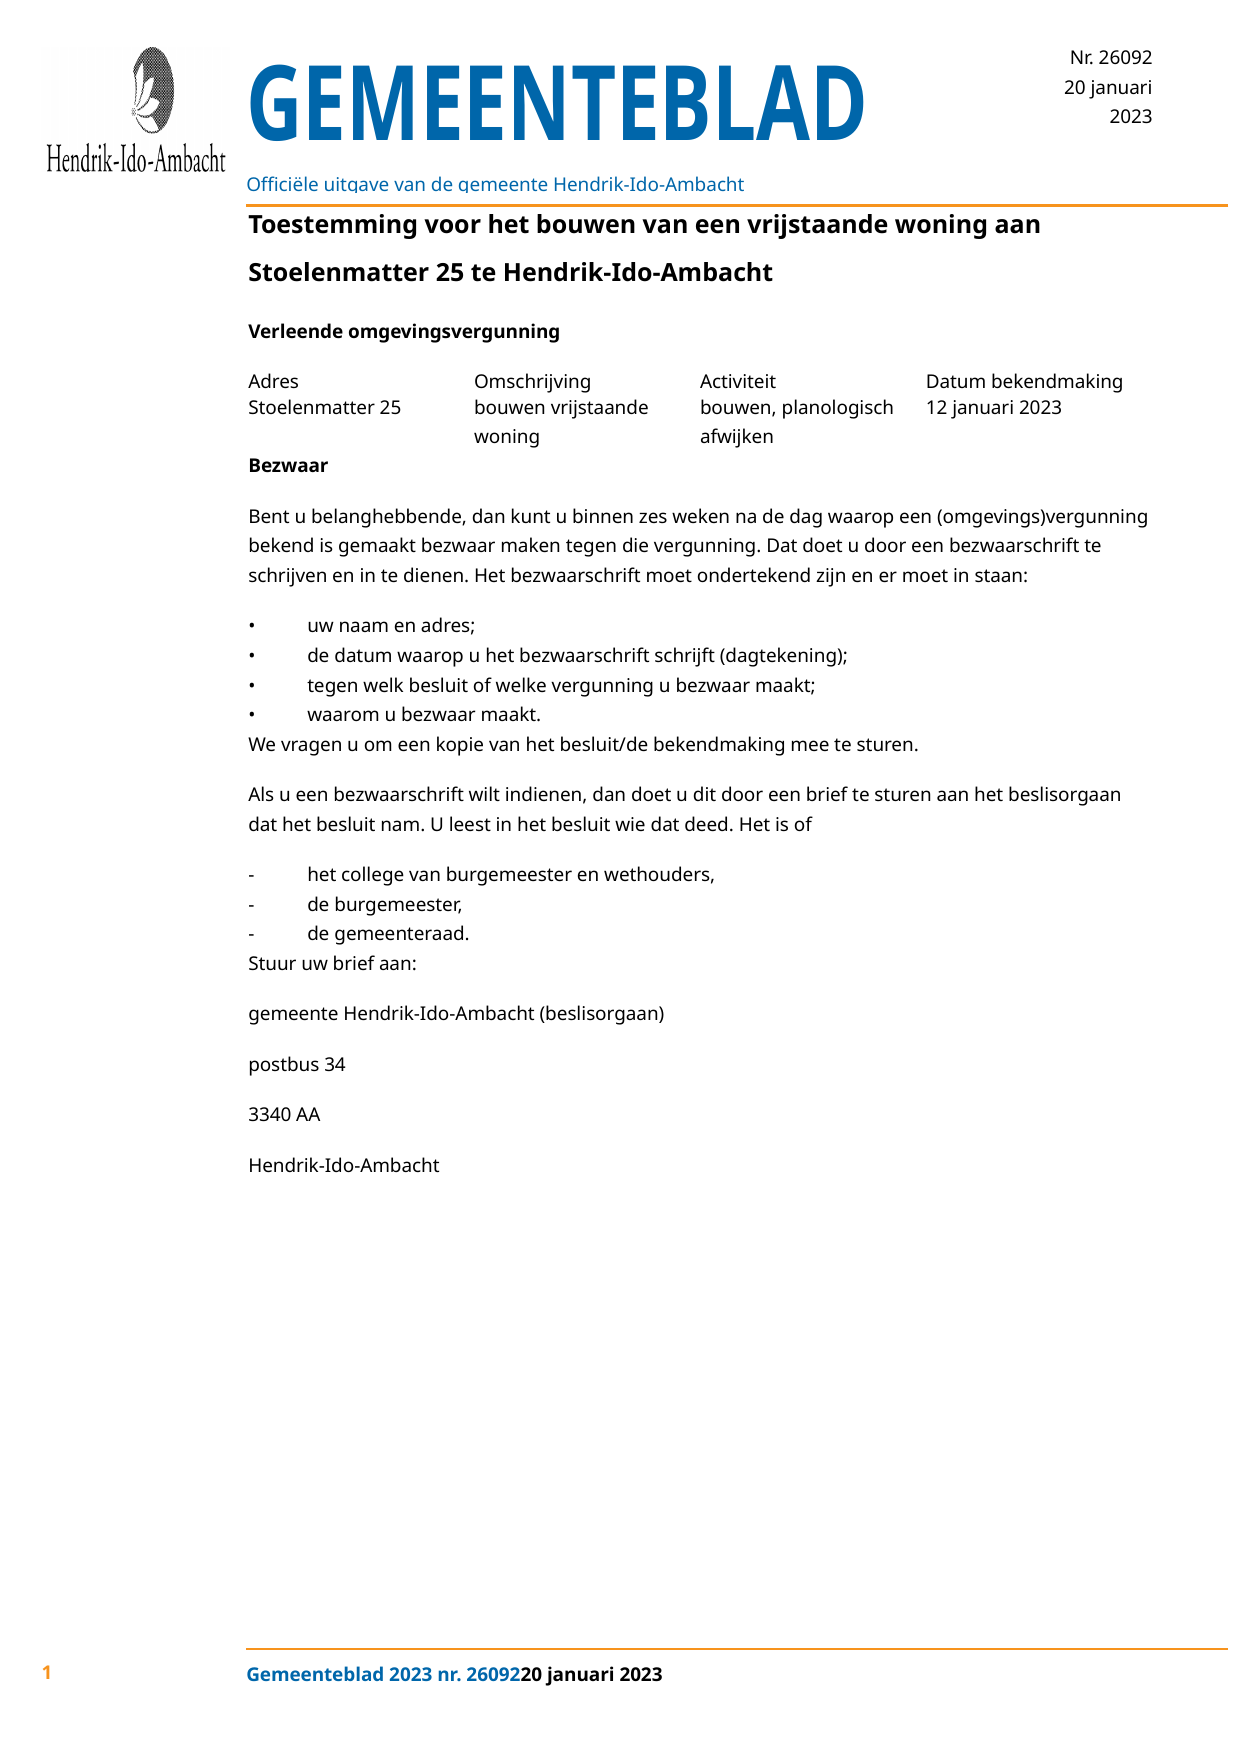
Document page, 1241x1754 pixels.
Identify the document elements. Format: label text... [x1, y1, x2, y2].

picture [41, 47, 231, 172]
list het college van burgemeester en wethouders, [248, 861, 1152, 887]
table_header Datum bekendmaking [926, 369, 1152, 394]
list uw naam en adres; [248, 613, 1152, 638]
table_header Omschrijving [474, 369, 700, 394]
text gemeente Hendrik-Ido-Ambacht (beslisorgaan) [248, 1001, 1152, 1026]
table_header Activiteit [700, 369, 926, 394]
text Verleende omgevingsvergunning [248, 318, 1152, 344]
table_cell 12 januari 2023 [926, 394, 1152, 449]
list tegen welk besluit of welke vergunning u bezwaar maakt; [248, 672, 1152, 698]
list waarom u bezwaar maakt. [248, 701, 1152, 727]
text postbus 34 [248, 1051, 1152, 1077]
text Bezwaar [248, 453, 1152, 478]
text Bent u belanghebbende, dan kunt u binnen zes weken na de dag waarop een (omgevings)vergunning bekend is gemaakt bezwaar maken tegen die vergunning. Dat doet u door een bezwaarschrift te schrijven en in te dienen. Het bezwaarschrift moet ondertekend zijn en er moet in staan: [248, 503, 1152, 588]
text Stuur uw brief aan: [248, 950, 1152, 976]
list de burgemeester, [248, 891, 1152, 917]
list de gemeenteraad. [248, 921, 1152, 946]
table_header Adres [248, 369, 474, 394]
text Hendrik-Ido-Ambacht [248, 1152, 1152, 1178]
table_cell Stoelenmatter 25 [248, 394, 474, 449]
text Toestemming voor het bouwen van een vrijstaande woning aan Stoelenmatter 25 te Hendrik-Ido-Ambacht [248, 207, 1152, 288]
text We vragen u om een kopie van het besluit/de bekendmaking mee te sturen. [248, 731, 1152, 757]
list de datum waarop u het bezwaarschrift schrijft (dagtekening); [248, 642, 1152, 668]
text 3340 AA [248, 1101, 1152, 1127]
text Als u een bezwaarschrift wilt indienen, dan doet u dit door een brief te sturen aan het beslisorgaan dat het besluit nam. U leest in het besluit wie dat deed. Het is of [248, 781, 1152, 837]
table_cell bouwen, planologisch afwijken [700, 394, 926, 449]
table_cell bouwen vrijstaande woning [474, 394, 700, 449]
